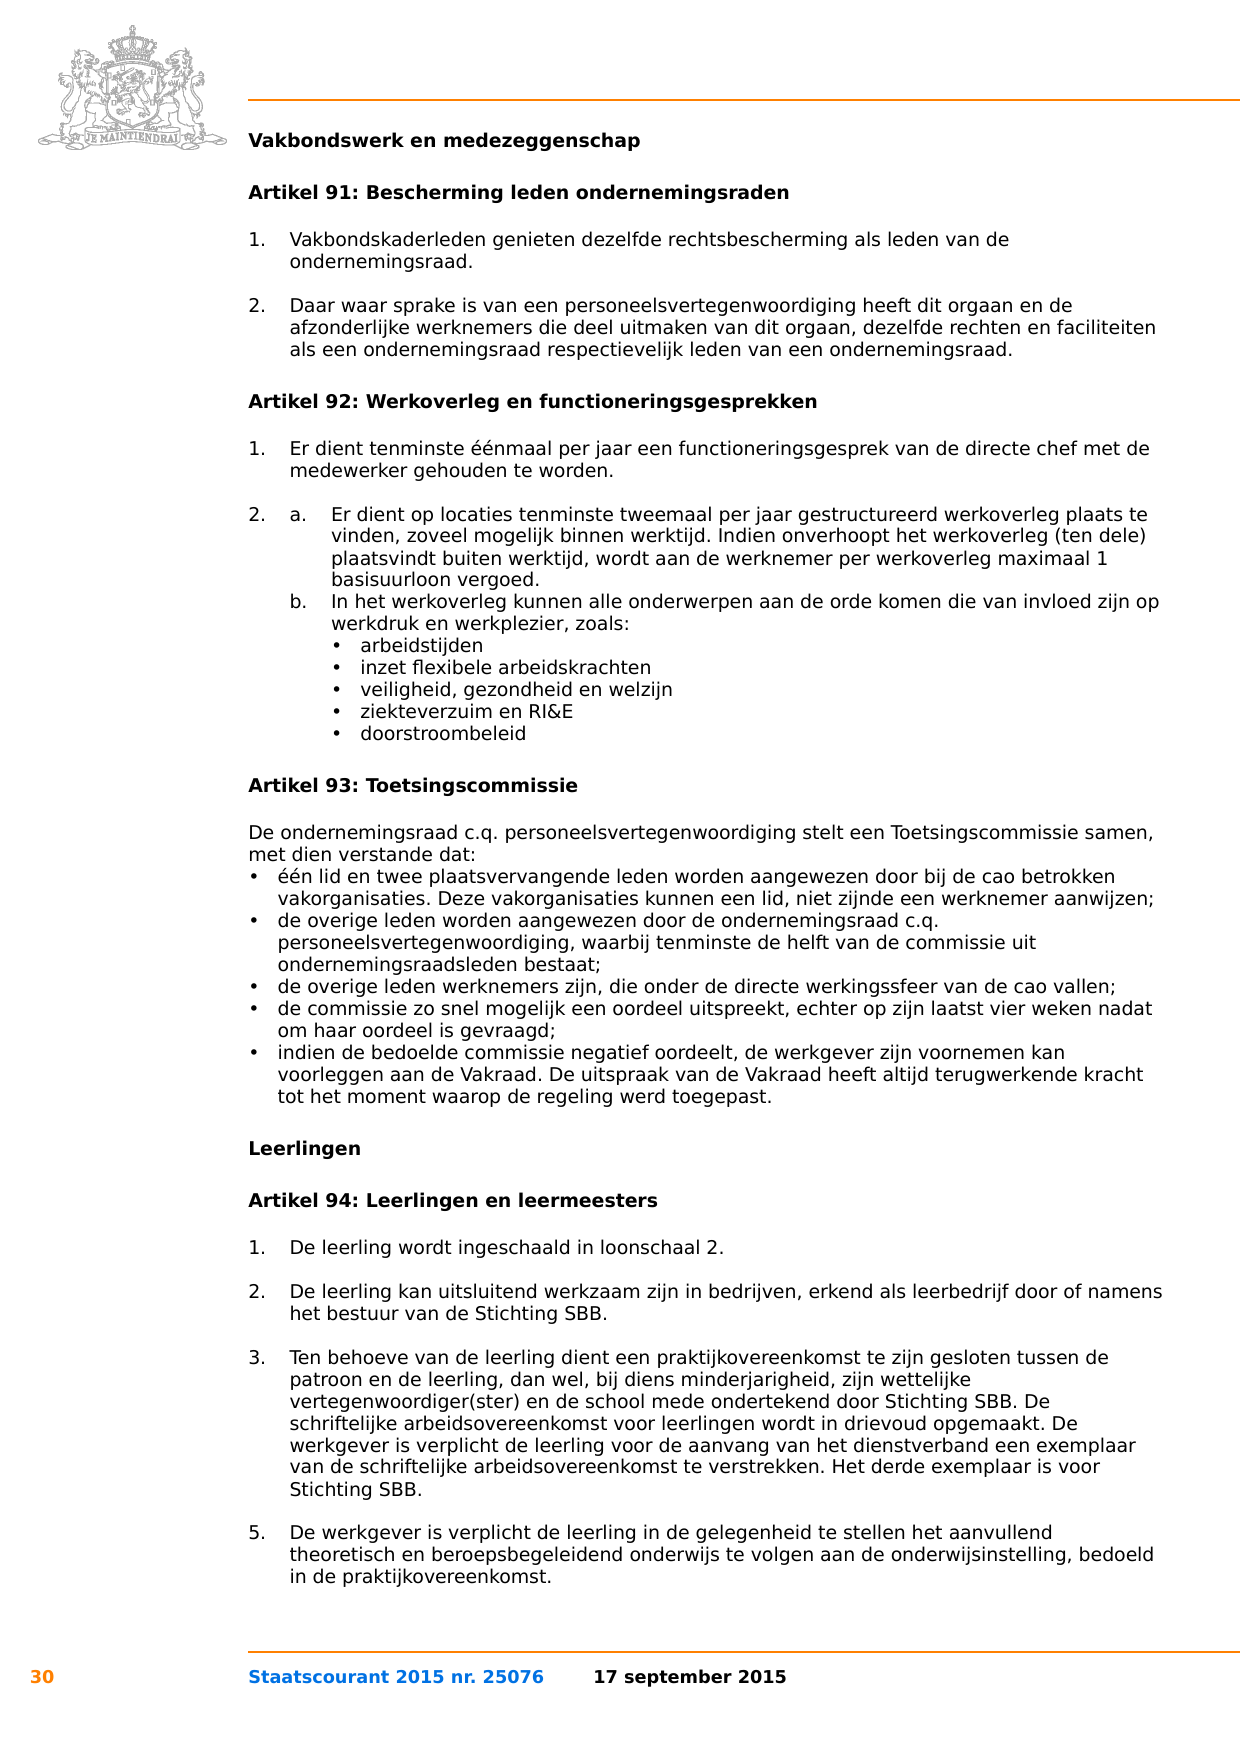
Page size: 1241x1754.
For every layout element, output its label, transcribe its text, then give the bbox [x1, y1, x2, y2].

text • doorstroombeleid [331, 723, 1163, 745]
text • ziekteverzuim en RI&E [331, 701, 1163, 723]
text 5. De werkgever is verplicht de leerling in de gelegenheid te stellen het aanvullend theoretisch en beroepsbegeleidend onderwijs te volgen aan de onderwijsinstelling, bedoeld in de praktijkovereenkomst. [248, 1522, 1163, 1588]
text b. In het werkoverleg kunnen alle onderwerpen aan de orde komen die van invloed zijn op werkdruk en werkplezier, zoals: [289, 591, 1163, 635]
subtitle Artikel 91: Bescherming leden ondernemingsraden [248, 182, 1163, 204]
text • inzet flexibele arbeidskrachten [331, 657, 1163, 679]
text • de commissie zo snel mogelijk een oordeel uitspreekt, echter op zijn laatst vier weken nadat om haar oordeel is gevraagd; [248, 998, 1163, 1042]
text • één lid en twee plaatsvervangende leden worden aangewezen door bij de cao betrokken vakorganisaties. Deze vakorganisaties kunnen een lid, niet zijnde een werknemer aanwijzen; [248, 866, 1163, 910]
subtitle Artikel 93: Toetsingscommissie [248, 775, 1163, 797]
text 1. Vakbondskaderleden genieten dezelfde rechtsbescherming als leden van de ondernemingsraad. [248, 229, 1163, 273]
subtitle Artikel 94: Leerlingen en leermeesters [248, 1190, 1163, 1212]
text • veiligheid, gezondheid en welzijn [331, 679, 1163, 701]
text 2. De leerling kan uitsluitend werkzaam zijn in bedrijven, erkend als leerbedrijf door of namens het bestuur van de Stichting SBB. [248, 1281, 1163, 1325]
subtitle Artikel 92: Werkoverleg en functioneringsgesprekken [248, 391, 1163, 413]
text • arbeidstijden [331, 635, 1163, 657]
text 2. Daar waar sprake is van een personeelsvertegenwoordiging heeft dit orgaan en de afzonderlijke werknemers die deel uitmaken van dit orgaan, dezelfde rechten en faciliteiten als een ondernemingsraad respectievelijk leden van een ondernemingsraad. [248, 295, 1163, 361]
text 2. a. Er dient op locaties tenminste tweemaal per jaar gestructureerd werkoverleg plaats te vinden, zoveel mogelijk binnen werktijd. Indien onverhoopt het werkoverleg (ten dele) plaatsvindt buiten werktijd, wordt aan de werknemer per werkoverleg maximaal 1 basisuurloon vergoed. [248, 503, 1163, 591]
text 1. Er dient tenminste éénmaal per jaar een functioneringsgesprek van de directe chef met de medewerker gehouden te worden. [248, 438, 1163, 482]
text • indien de bedoelde commissie negatief oordeelt, de werkgever zijn voornemen kan voorleggen aan de Vakraad. De uitspraak van de Vakraad heeft altijd terugwerkende kracht tot het moment waarop de regeling werd toegepast. [248, 1042, 1163, 1108]
text • de overige leden werknemers zijn, die onder de directe werkingssfeer van de cao vallen; [248, 976, 1163, 998]
picture [38, 25, 227, 150]
subtitle Leerlingen [248, 1138, 1163, 1160]
text De ondernemingsraad c.q. personeelsvertegenwoordiging stelt een Toetsingscommissie samen, met dien verstande dat: [248, 822, 1163, 866]
text 1. De leerling wordt ingeschaald in loonschaal 2. [248, 1237, 1163, 1259]
text • de overige leden worden aangewezen door de ondernemingsraad c.q. personeelsvertegenwoordiging, waarbij tenminste de helft van de commissie uit ondernemingsraadsleden bestaat; [248, 910, 1163, 976]
text 3. Ten behoeve van de leerling dient een praktijkovereenkomst te zijn gesloten tussen de patroon en de leerling, dan wel, bij diens minderjarigheid, zijn wettelijke vertegenwoordiger(ster) en de school mede ondertekend door Stichting SBB. De schriftelijke arbeidsovereenkomst voor leerlingen wordt in drievoud opgemaakt. De werkgever is verplicht de leerling voor de aanvang van het dienstverband een exemplaar van de schriftelijke arbeidsovereenkomst te verstrekken. Het derde exemplaar is voor Stichting SBB. [248, 1347, 1163, 1500]
subtitle Vakbondswerk en medezeggenschap [248, 130, 1163, 152]
